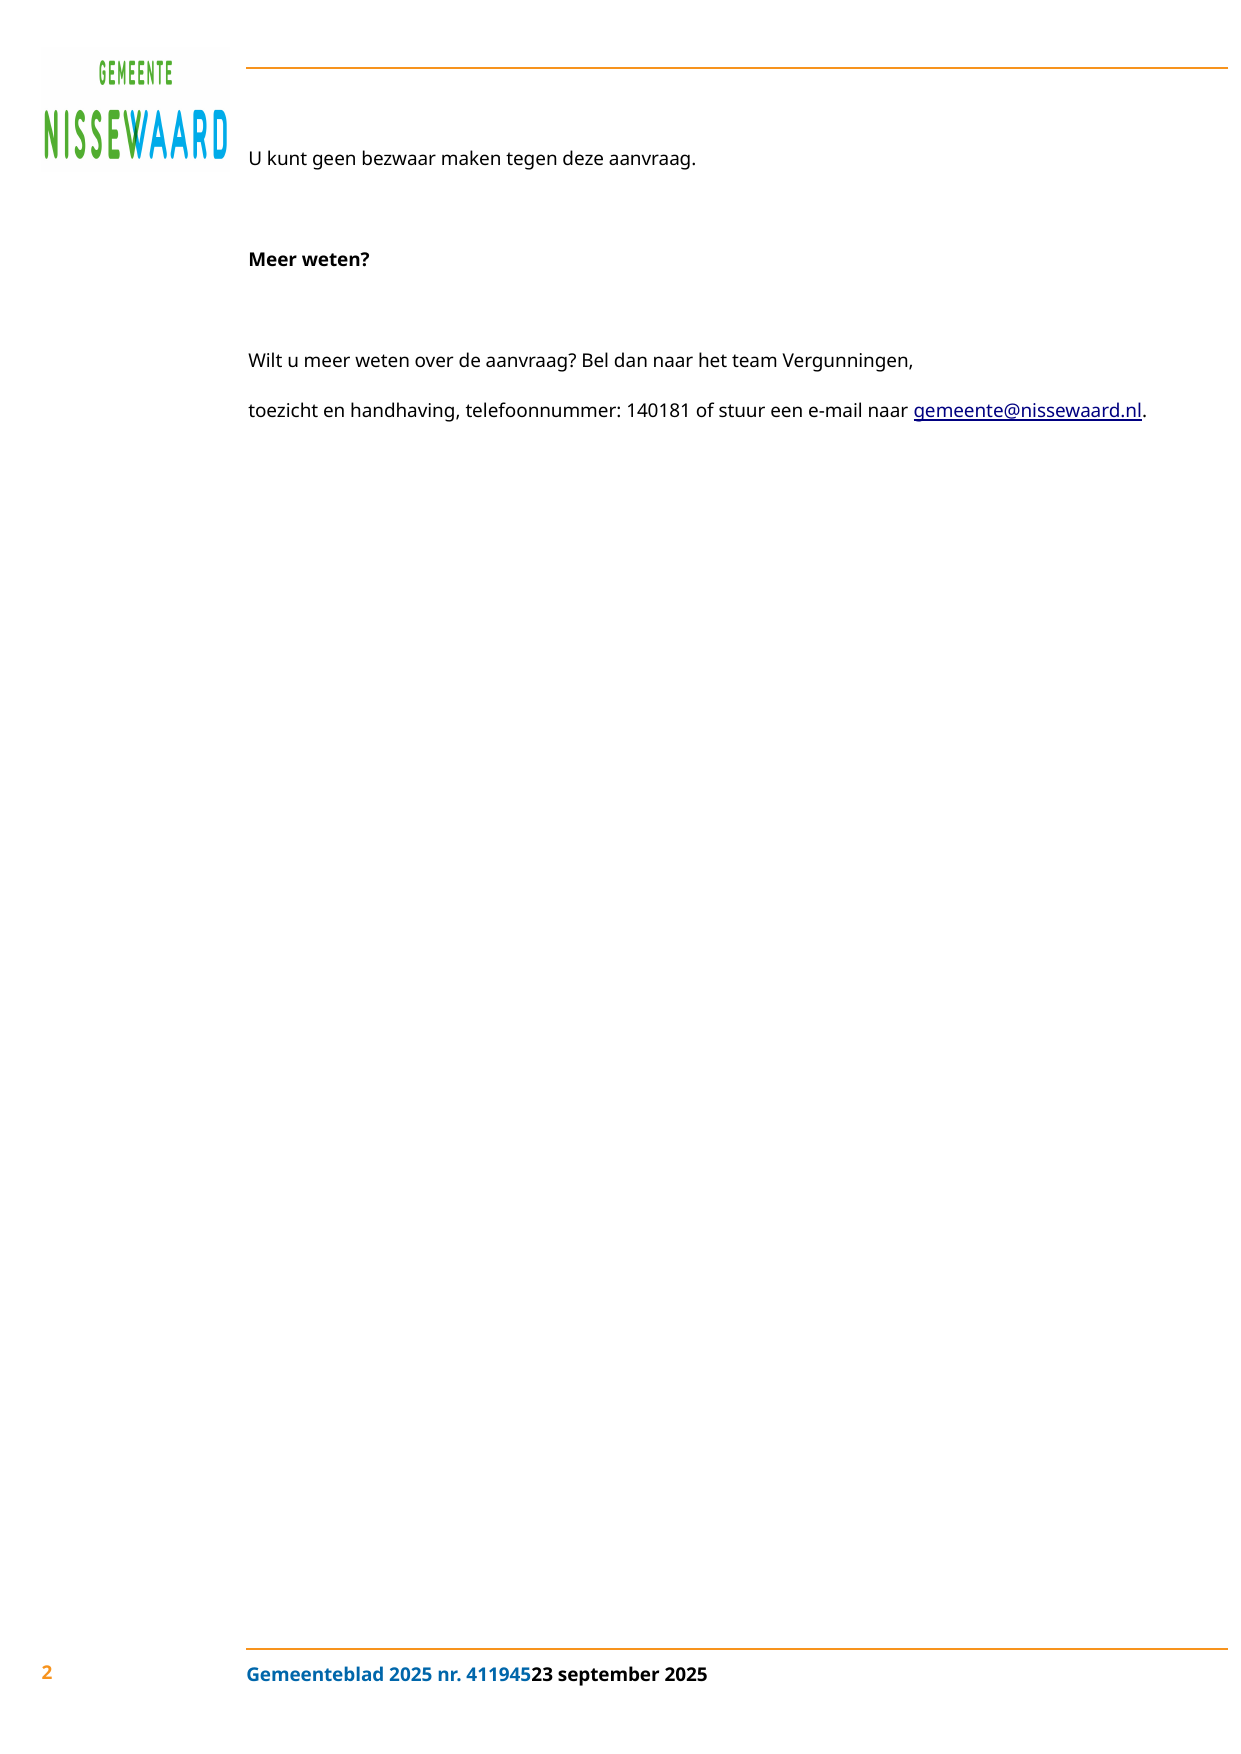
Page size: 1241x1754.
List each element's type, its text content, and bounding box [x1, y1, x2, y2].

text Meer weten? [248, 246, 1152, 272]
picture [41, 47, 231, 172]
text toezicht en handhaving, telefoonnummer: 140181 of stuur een e-mail naar gemeente@nissewaard.nl. [248, 397, 1152, 423]
text Wilt u meer weten over de aanvraag? Bel dan naar het team Vergunningen, [248, 347, 1152, 373]
text U kunt geen bezwaar maken tegen deze aanvraag. [248, 145, 1152, 171]
